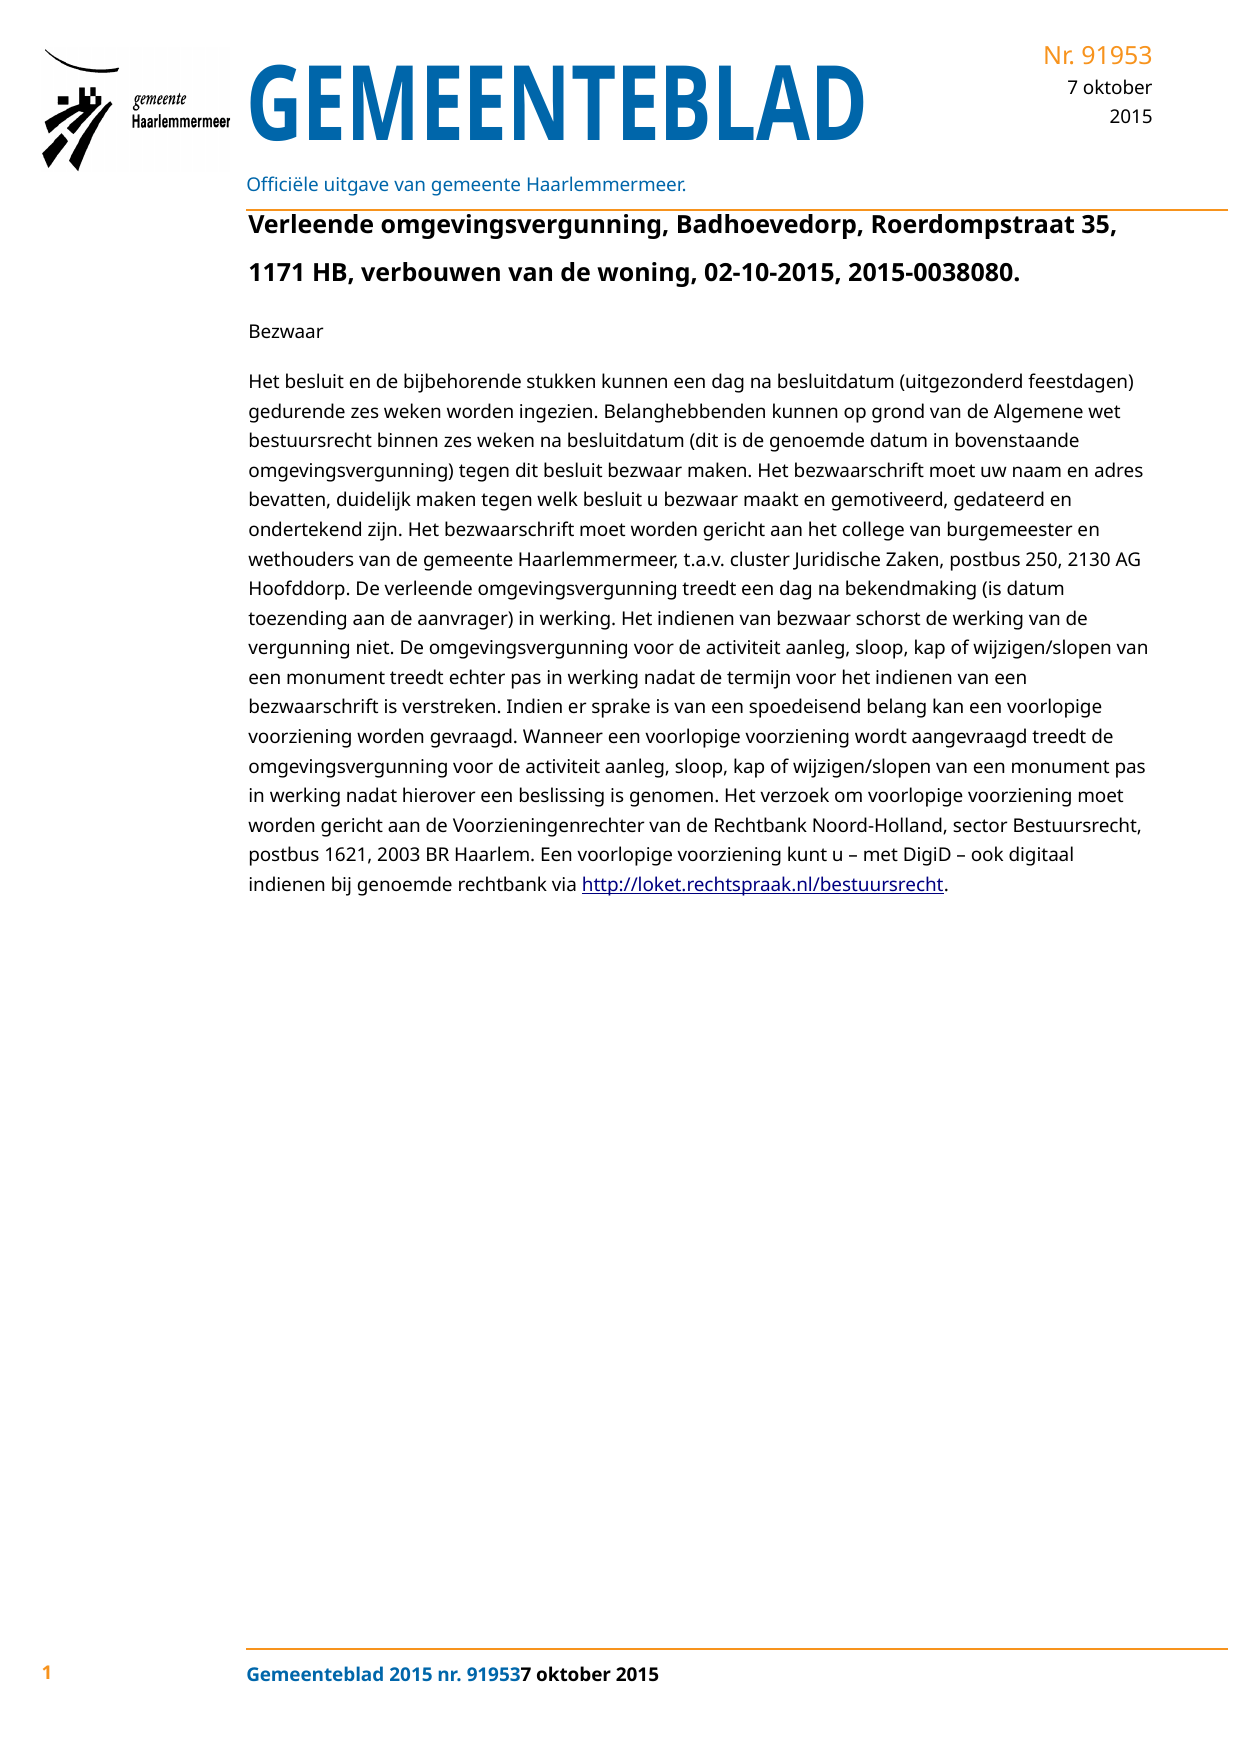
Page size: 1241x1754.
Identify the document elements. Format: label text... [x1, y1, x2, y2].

picture [41, 47, 231, 172]
text Bezwaar [248, 318, 1152, 344]
text Het besluit en de bijbehorende stukken kunnen een dag na besluitdatum (uitgezonderd feestdagen) gedurende zes weken worden ingezien. Belanghebbenden kunnen op grond van de Algemene wet bestuursrecht binnen zes weken na besluitdatum (dit is de genoemde datum in bovenstaande omgevingsvergunning) tegen dit besluit bezwaar maken. Het bezwaarschrift moet uw naam en adres bevatten, duidelijk maken tegen welk besluit u bezwaar maakt en gemotiveerd, gedateerd en ondertekend zijn. Het bezwaarschrift moet worden gericht aan het college van burgemeester en wethouders van de gemeente Haarlemmermeer, t.a.v. cluster Juridische Zaken, postbus 250, 2130 AG Hoofddorp. De verleende omgevingsvergunning treedt een dag na bekendmaking (is datum toezending aan de aanvrager) in werking. Het indienen van bezwaar schorst de werking van de vergunning niet. De omgevingsvergunning voor de activiteit aanleg, sloop, kap of wijzigen/slopen van een monument treedt echter pas in werking nadat de termijn voor het indienen van een bezwaarschrift is verstreken. Indien er sprake is van een spoedeisend belang kan een voorlopige voorziening worden gevraagd. Wanneer een voorlopige voorziening wordt aangevraagd treedt de omgevingsvergunning voor de activiteit aanleg, sloop, kap of wijzigen/slopen van een monument pas in werking nadat hierover een beslissing is genomen. Het verzoek om voorlopige voorziening moet worden gericht aan de Voorzieningenrechter van de Rechtbank Noord-Holland, sector Bestuursrecht, postbus 1621, 2003 BR Haarlem. Een voorlopige voorziening kunt u – met DigiD – ook digitaal indienen bij genoemde rechtbank via http://loket.rechtspraak.nl/bestuursrecht. [248, 368, 1152, 897]
text Verleende omgevingsvergunning, Badhoevedorp, Roerdompstraat 35, 1171 HB, verbouwen van de woning, 02-10-2015, 2015-0038080. [248, 211, 1152, 288]
